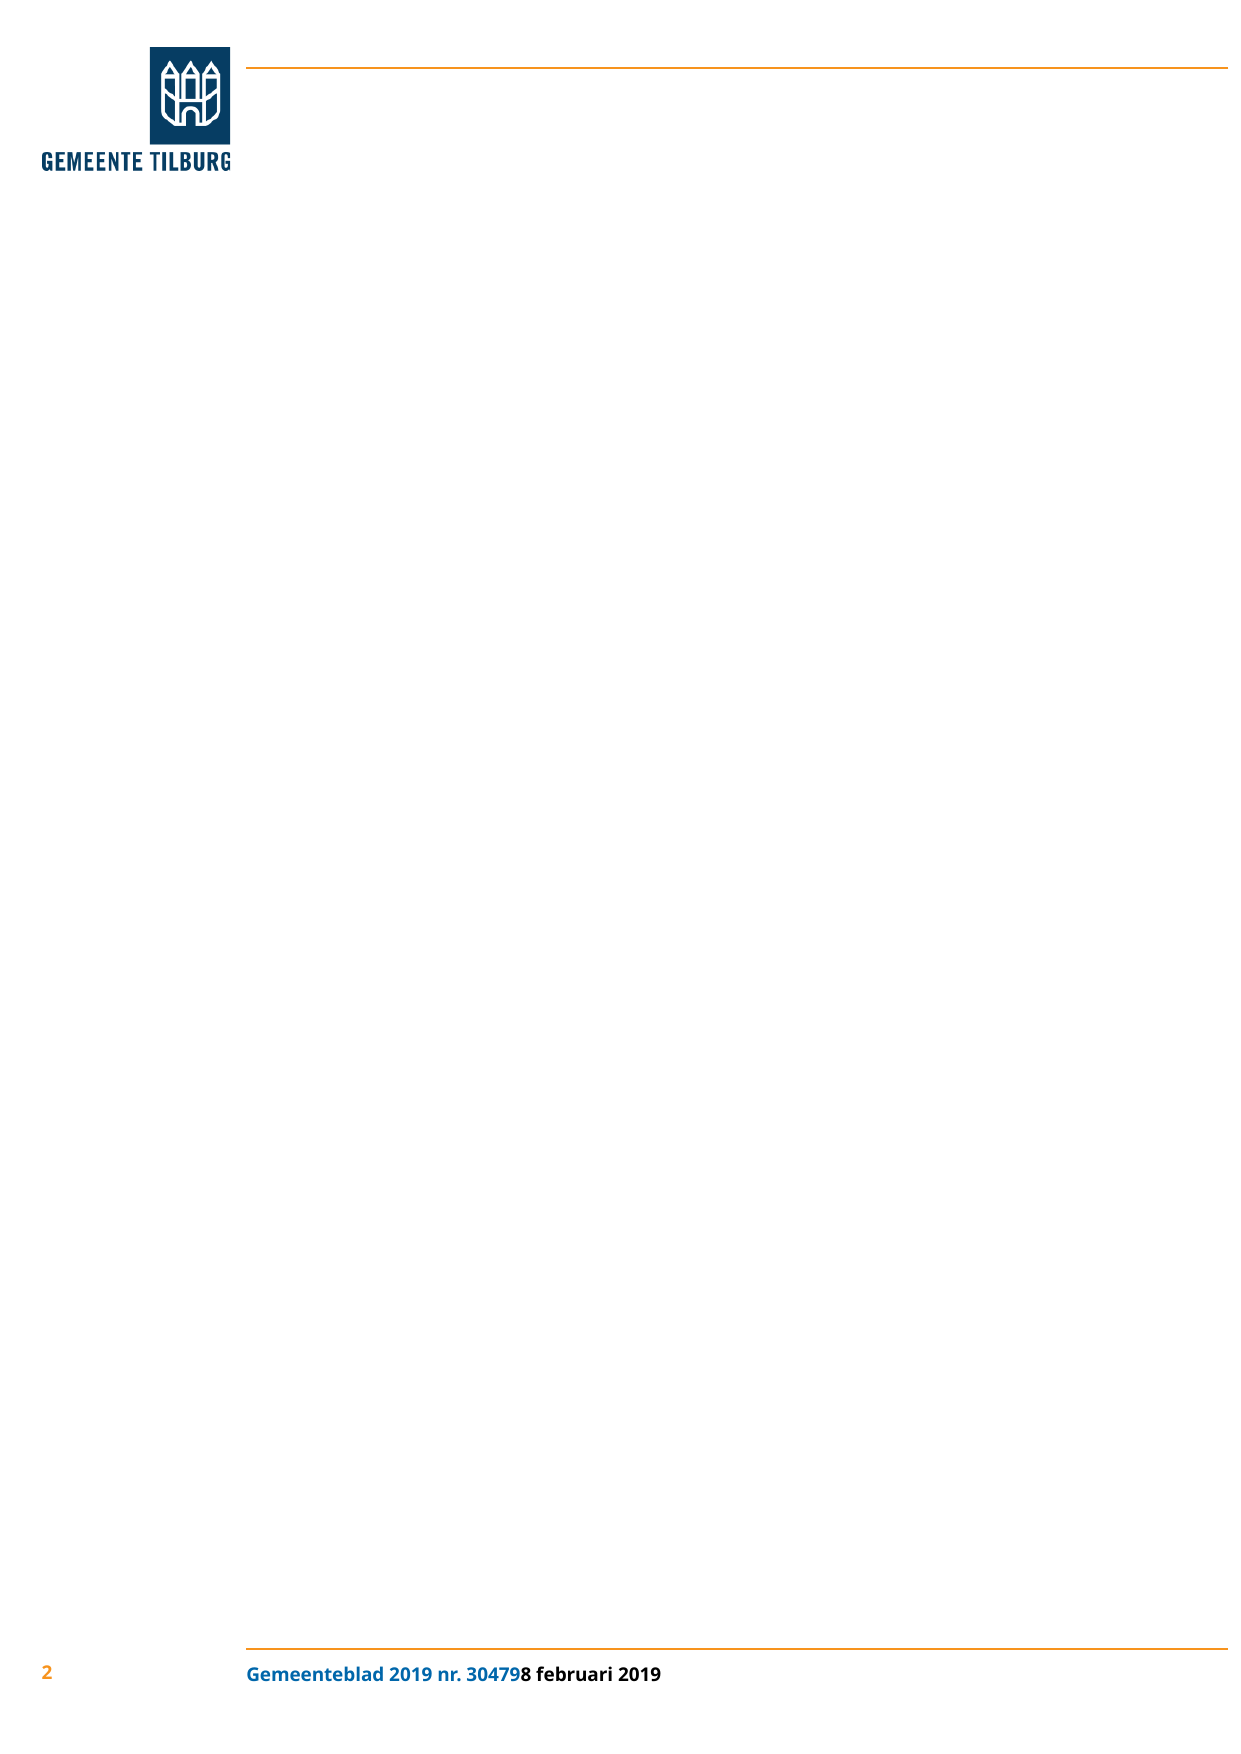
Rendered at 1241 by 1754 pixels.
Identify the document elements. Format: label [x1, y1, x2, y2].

picture [41, 47, 231, 172]
